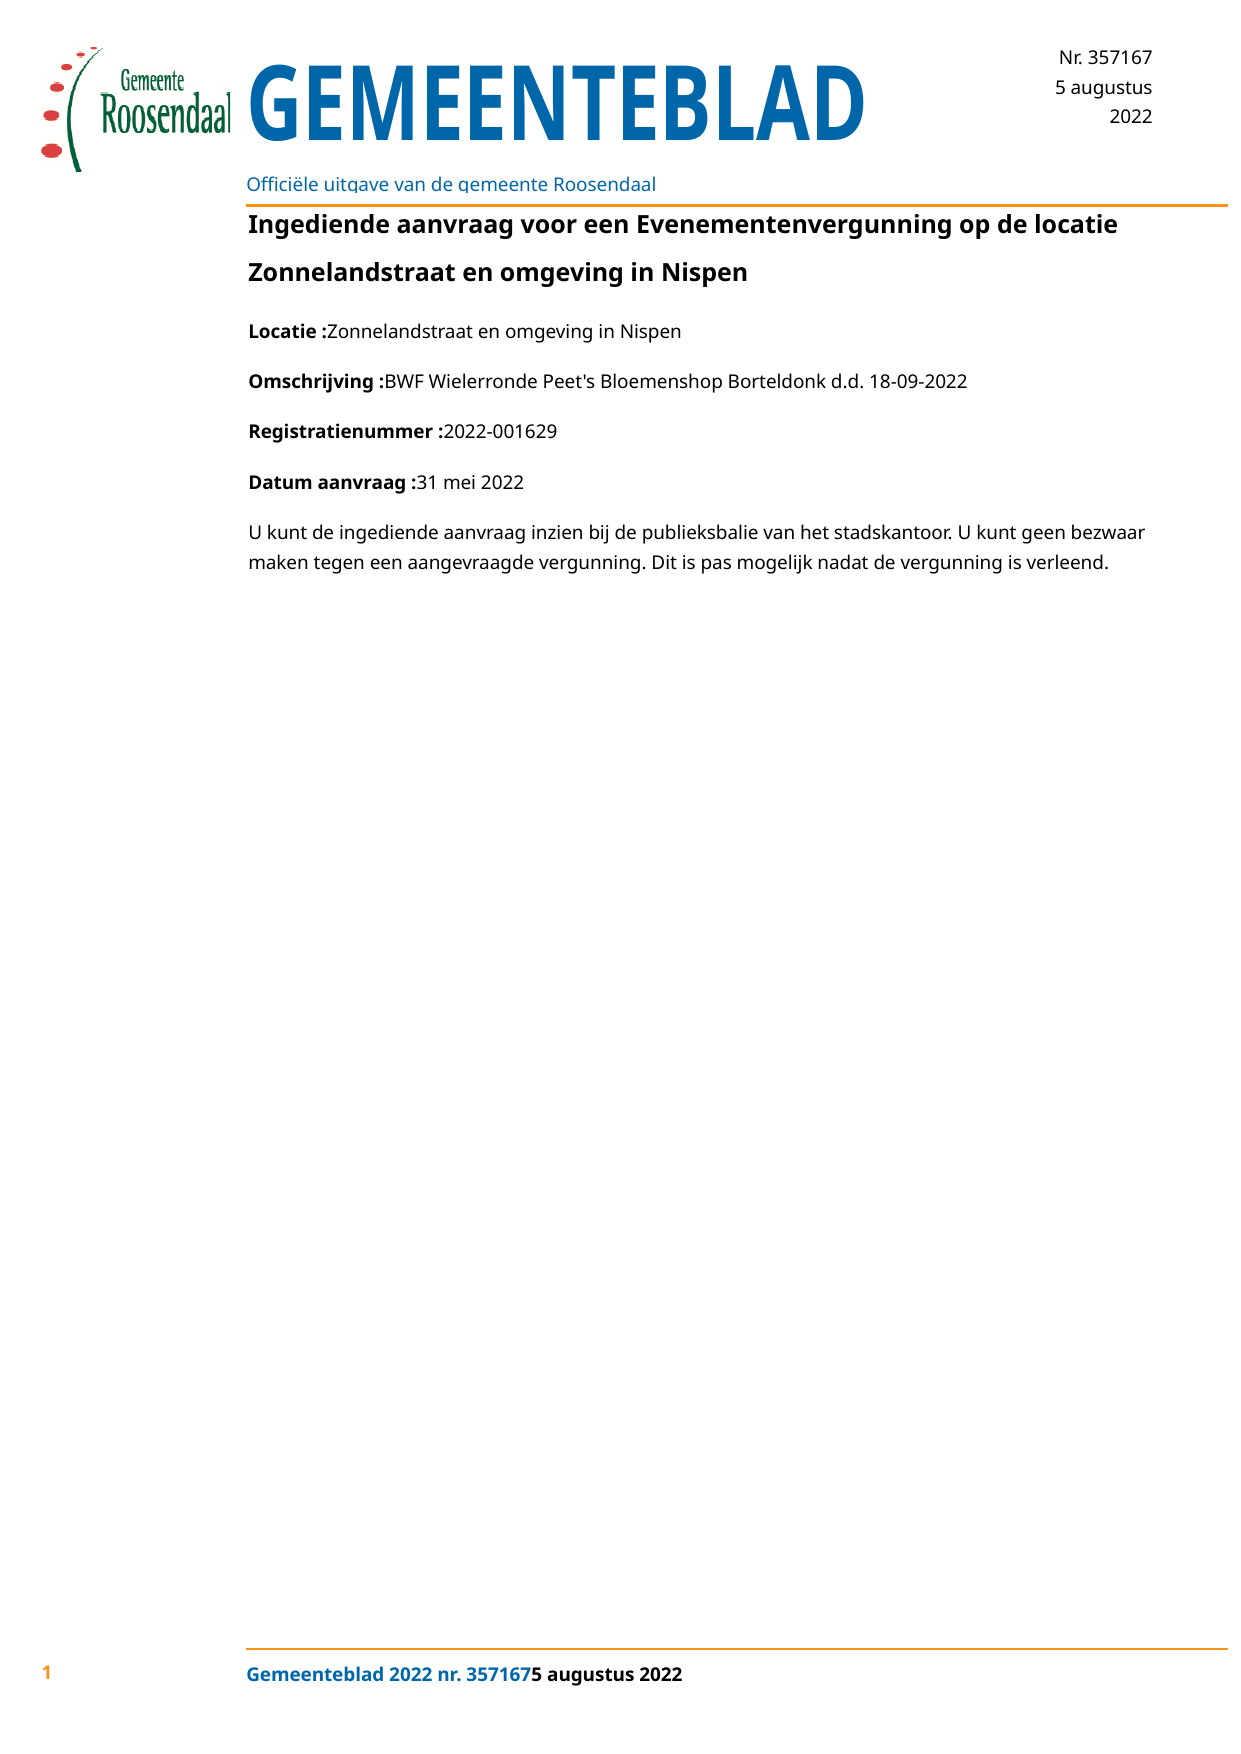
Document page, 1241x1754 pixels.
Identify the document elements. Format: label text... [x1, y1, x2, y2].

text Datum aanvraag :31 mei 2022 [248, 469, 1152, 495]
text U kunt de ingediende aanvraag inzien bij de publieksbalie van het stadskantoor. U kunt geen bezwaar maken tegen een aangevraagde vergunning. Dit is pas mogelijk nadat de vergunning is verleend. [248, 519, 1152, 575]
picture [41, 47, 231, 172]
text Registratienummer :2022-001629 [248, 419, 1152, 444]
text Locatie :Zonnelandstraat en omgeving in Nispen [248, 318, 1152, 344]
text Omschrijving :BWF Wielerronde Peet's Bloemenshop Borteldonk d.d. 18-09-2022 [248, 368, 1152, 394]
text Ingediende aanvraag voor een Evenementenvergunning op de locatie Zonnelandstraat en omgeving in Nispen [248, 207, 1152, 288]
